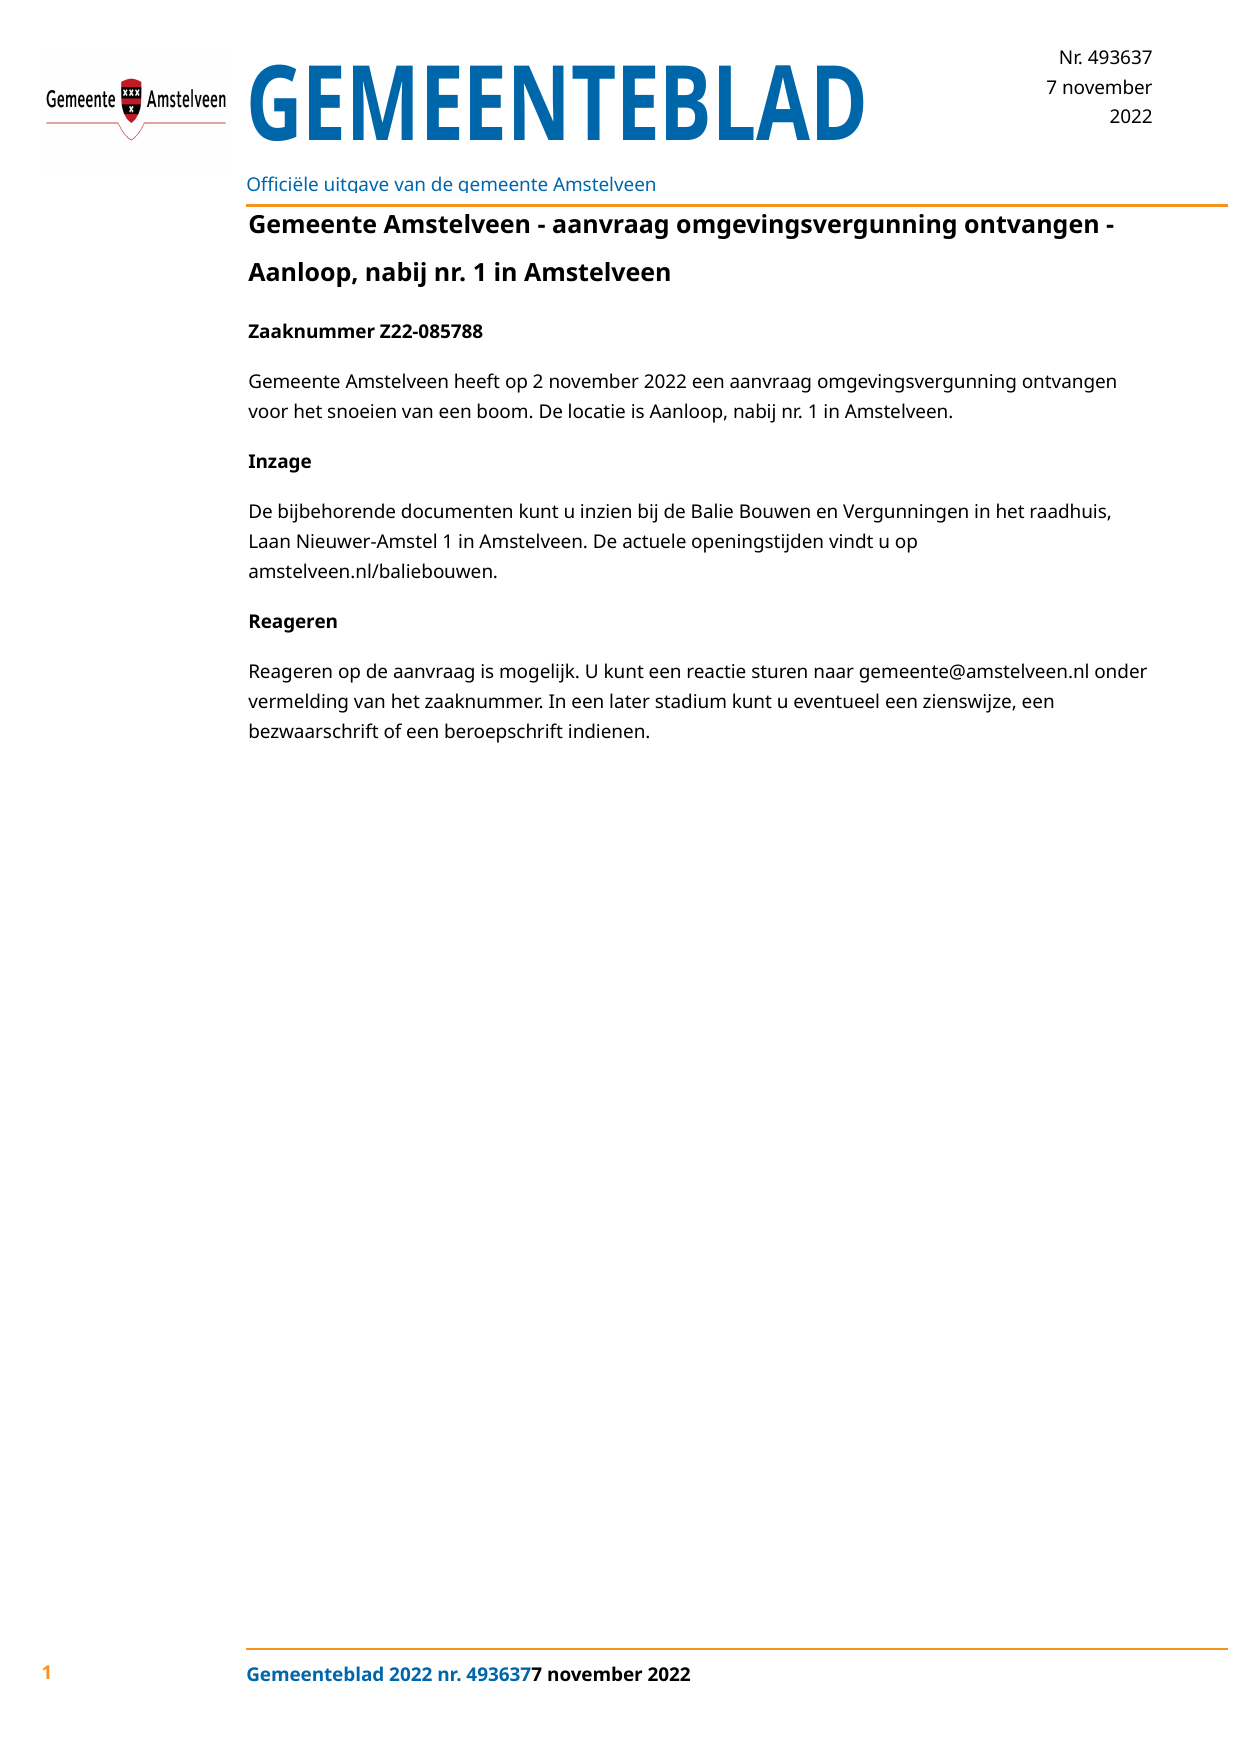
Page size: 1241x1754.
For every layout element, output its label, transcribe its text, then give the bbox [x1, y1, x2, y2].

text Reageren [248, 608, 1152, 634]
text Gemeente Amstelveen - aanvraag omgevingsvergunning ontvangen - Aanloop, nabij nr. 1 in Amstelveen [248, 207, 1152, 288]
picture [41, 47, 231, 172]
text De bijbehorende documenten kunt u inzien bij de Balie Bouwen en Vergunningen in het raadhuis, Laan Nieuwer-Amstel 1 in Amstelveen. De actuele openingstijden vindt u op amstelveen.nl/baliebouwen. [248, 499, 1152, 584]
text Inzage [248, 448, 1152, 474]
text Reageren op de aanvraag is mogelijk. U kunt een reactie sturen naar gemeente@amstelveen.nl onder vermelding van het zaaknummer. In een later stadium kunt u eventueel een zienswijze, een bezwaarschrift of een beroepschrift indienen. [248, 659, 1152, 744]
text Gemeente Amstelveen heeft op 2 november 2022 een aanvraag omgevingsvergunning ontvangen voor het snoeien van een boom. De locatie is Aanloop, nabij nr. 1 in Amstelveen. [248, 368, 1152, 424]
text Zaaknummer Z22-085788 [248, 318, 1152, 344]
